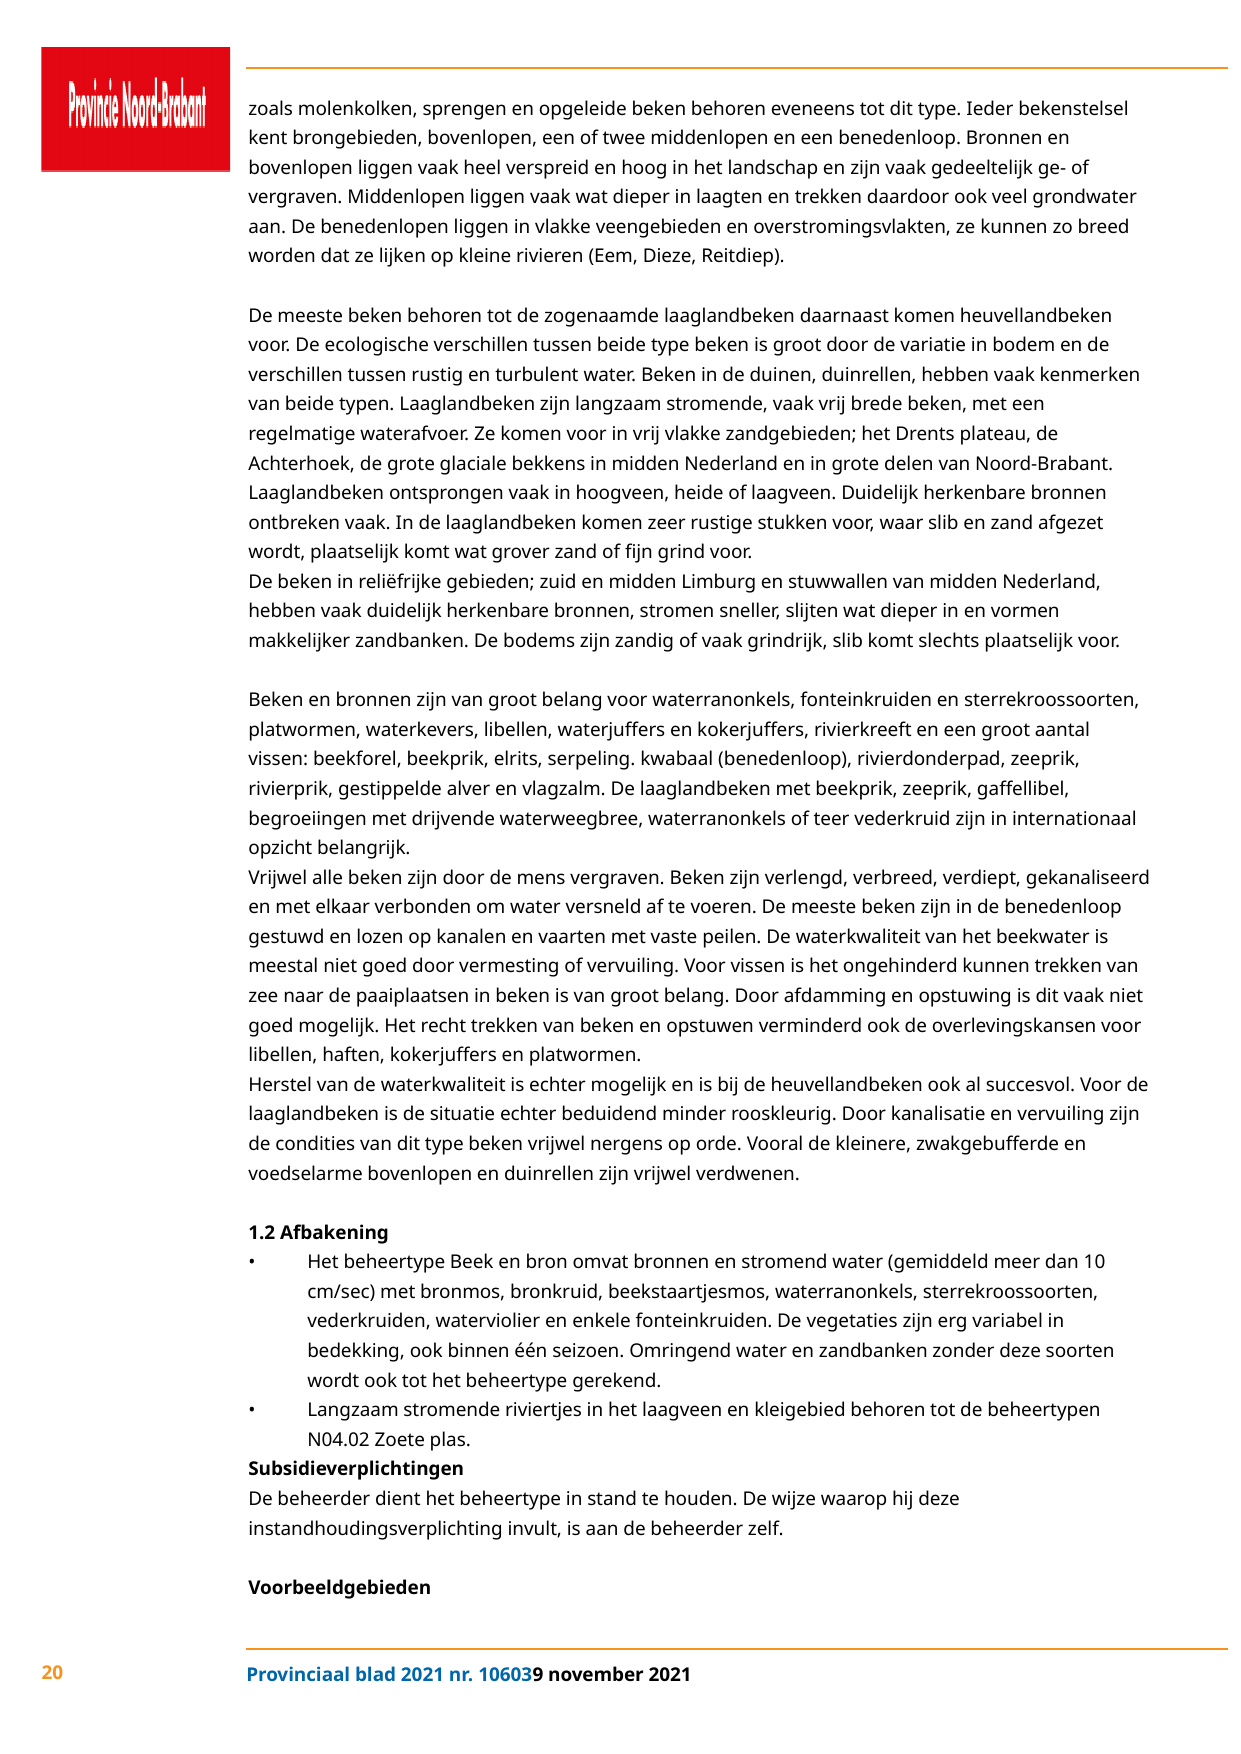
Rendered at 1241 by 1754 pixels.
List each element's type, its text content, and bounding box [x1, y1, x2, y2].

text De beken in reliëfrijke gebieden; zuid en midden Limburg en stuwwallen van midden Nederland, hebben vaak duidelijk herkenbare bronnen, stromen sneller, slijten wat dieper in en vormen makkelijker zandbanken. De bodems zijn zandig of vaak grindrijk, slib komt slechts plaatselijk voor. [248, 568, 1152, 653]
text Herstel van de waterkwaliteit is echter mogelijk en is bij de heuvellandbeken ook al succesvol. Voor de laaglandbeken is de situatie echter beduidend minder rooskleurig. Door kanalisatie en vervuiling zijn de condities van dit type beken vrijwel nergens op orde. Vooral de kleinere, zwakgebufferde en voedselarme bovenlopen en duinrellen zijn vrijwel verdwenen. [248, 1071, 1152, 1186]
text Voorbeeldgebieden [248, 1574, 1152, 1600]
text Beken en bronnen zijn van groot belang voor waterranonkels, fonteinkruiden en sterrekroossoorten, platwormen, waterkevers, libellen, waterjuffers en kokerjuffers, rivierkreeft en een groot aantal vissen: beekforel, beekprik, elrits, serpeling. kwabaal (benedenloop), rivierdonderpad, zeeprik, rivierprik, gestippelde alver en vlagzalm. De laaglandbeken met beekprik, zeeprik, gaffellibel, begroeiingen met drijvende waterweegbree, waterranonkels of teer vederkruid zijn in internationaal opzicht belangrijk. [248, 686, 1152, 860]
text Subsidieverplichtingen [248, 1456, 1152, 1481]
text zoals molenkolken, sprengen en opgeleide beken behoren eveneens tot dit type. Ieder bekenstelsel kent brongebieden, bovenlopen, een of twee middenlopen en een benedenloop. Bronnen en bovenlopen liggen vaak heel verspreid en hoog in het landschap en zijn vaak gedeeltelijk ge- of vergraven. Middenlopen liggen vaak wat dieper in laagten en trekken daardoor ook veel grondwater aan. De benedenlopen liggen in vlakke veengebieden en overstromingsvlakten, ze kunnen zo breed worden dat ze lijken op kleine rivieren (Eem, Dieze, Reitdiep). [248, 95, 1152, 268]
text 1.2 Afbakening [248, 1219, 1152, 1245]
list Langzaam stromende riviertjes in het laagveen en kleigebied behoren tot de beheertypen N04.02 Zoete plas. [248, 1396, 1152, 1452]
text De beheerder dient het beheertype in stand te houden. De wijze waarop hij deze instandhoudingsverplichting invult, is aan de beheerder zelf. [248, 1485, 1152, 1541]
list Het beheertype Beek en bron omvat bronnen en stromend water (gemiddeld meer dan 10 cm/sec) met bronmos, bronkruid, beekstaartjesmos, waterranonkels, sterrekroossoorten, vederkruiden, waterviolier en enkele fonteinkruiden. De vegetaties zijn erg variabel in bedekking, ook binnen één seizoen. Omringend water en zandbanken zonder deze soorten wordt ook tot het beheertype gerekend. [248, 1248, 1152, 1393]
text De meeste beken behoren tot de zogenaamde laaglandbeken daarnaast komen heuvellandbeken voor. De ecologische verschillen tussen beide type beken is groot door de variatie in bodem en de verschillen tussen rustig en turbulent water. Beken in de duinen, duinrellen, hebben vaak kenmerken van beide typen. Laaglandbeken zijn langzaam stromende, vaak vrij brede beken, met een regelmatige waterafvoer. Ze komen voor in vrij vlakke zandgebieden; het Drents plateau, de Achterhoek, de grote glaciale bekkens in midden Nederland en in grote delen van Noord-Brabant. Laaglandbeken ontsprongen vaak in hoogveen, heide of laagveen. Duidelijk herkenbare bronnen ontbreken vaak. In de laaglandbeken komen zeer rustige stukken voor, waar slib en zand afgezet wordt, plaatselijk komt wat grover zand of fijn grind voor. [248, 302, 1152, 564]
text Vrijwel alle beken zijn door de mens vergraven. Beken zijn verlengd, verbreed, verdiept, gekanaliseerd en met elkaar verbonden om water versneld af te voeren. De meeste beken zijn in de benedenloop gestuwd en lozen op kanalen en vaarten met vaste peilen. De waterkwaliteit van het beekwater is meestal niet goed door vermesting of vervuiling. Voor vissen is het ongehinderd kunnen trekken van zee naar de paaiplaatsen in beken is van groot belang. Door afdamming en opstuwing is dit vaak niet goed mogelijk. Het recht trekken van beken en opstuwen verminderd ook de overlevingskansen voor libellen, haften, kokerjuffers en platwormen. [248, 864, 1152, 1067]
picture [41, 47, 231, 172]
